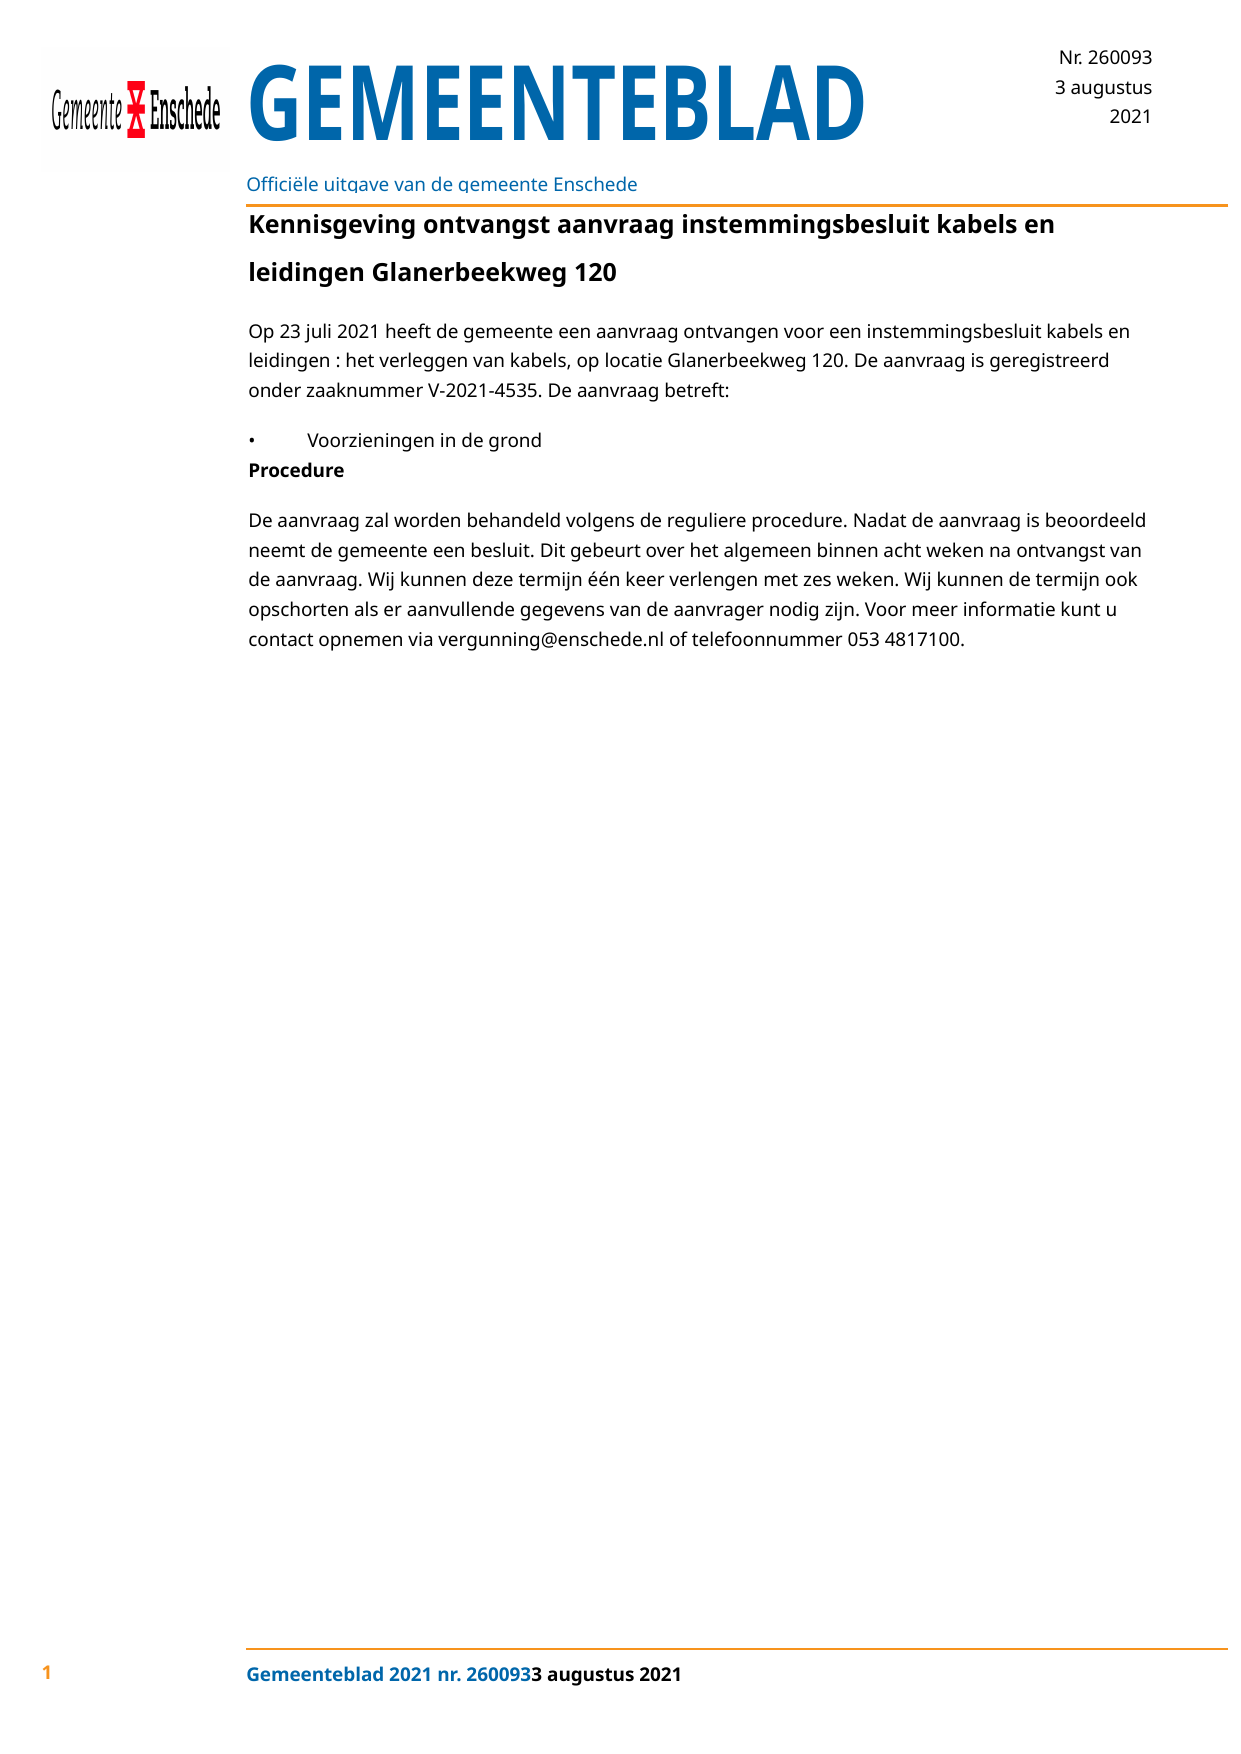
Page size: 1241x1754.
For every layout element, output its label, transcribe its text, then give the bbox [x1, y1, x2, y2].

list Voorzieningen in de grond [248, 427, 1152, 453]
picture [41, 47, 231, 172]
text Kennisgeving ontvangst aanvraag instemmingsbesluit kabels en leidingen Glanerbeekweg 120 [248, 207, 1152, 288]
text De aanvraag zal worden behandeld volgens de reguliere procedure. Nadat de aanvraag is beoordeeld neemt de gemeente een besluit. Dit gebeurt over het algemeen binnen acht weken na ontvangst van de aanvraag. Wij kunnen deze termijn één keer verlengen met zes weken. Wij kunnen de termijn ook opschorten als er aanvullende gegevens van de aanvrager nodig zijn. Voor meer informatie kunt u contact opnemen via vergunning@enschede.nl of telefoonnummer 053 4817100. [248, 507, 1152, 652]
text Op 23 juli 2021 heeft de gemeente een aanvraag ontvangen voor een instemmingsbesluit kabels en leidingen : het verleggen van kabels, op locatie Glanerbeekweg 120. De aanvraag is geregistreerd onder zaaknummer V-2021-4535. De aanvraag betreft: [248, 318, 1152, 403]
text Procedure [248, 457, 1152, 483]
